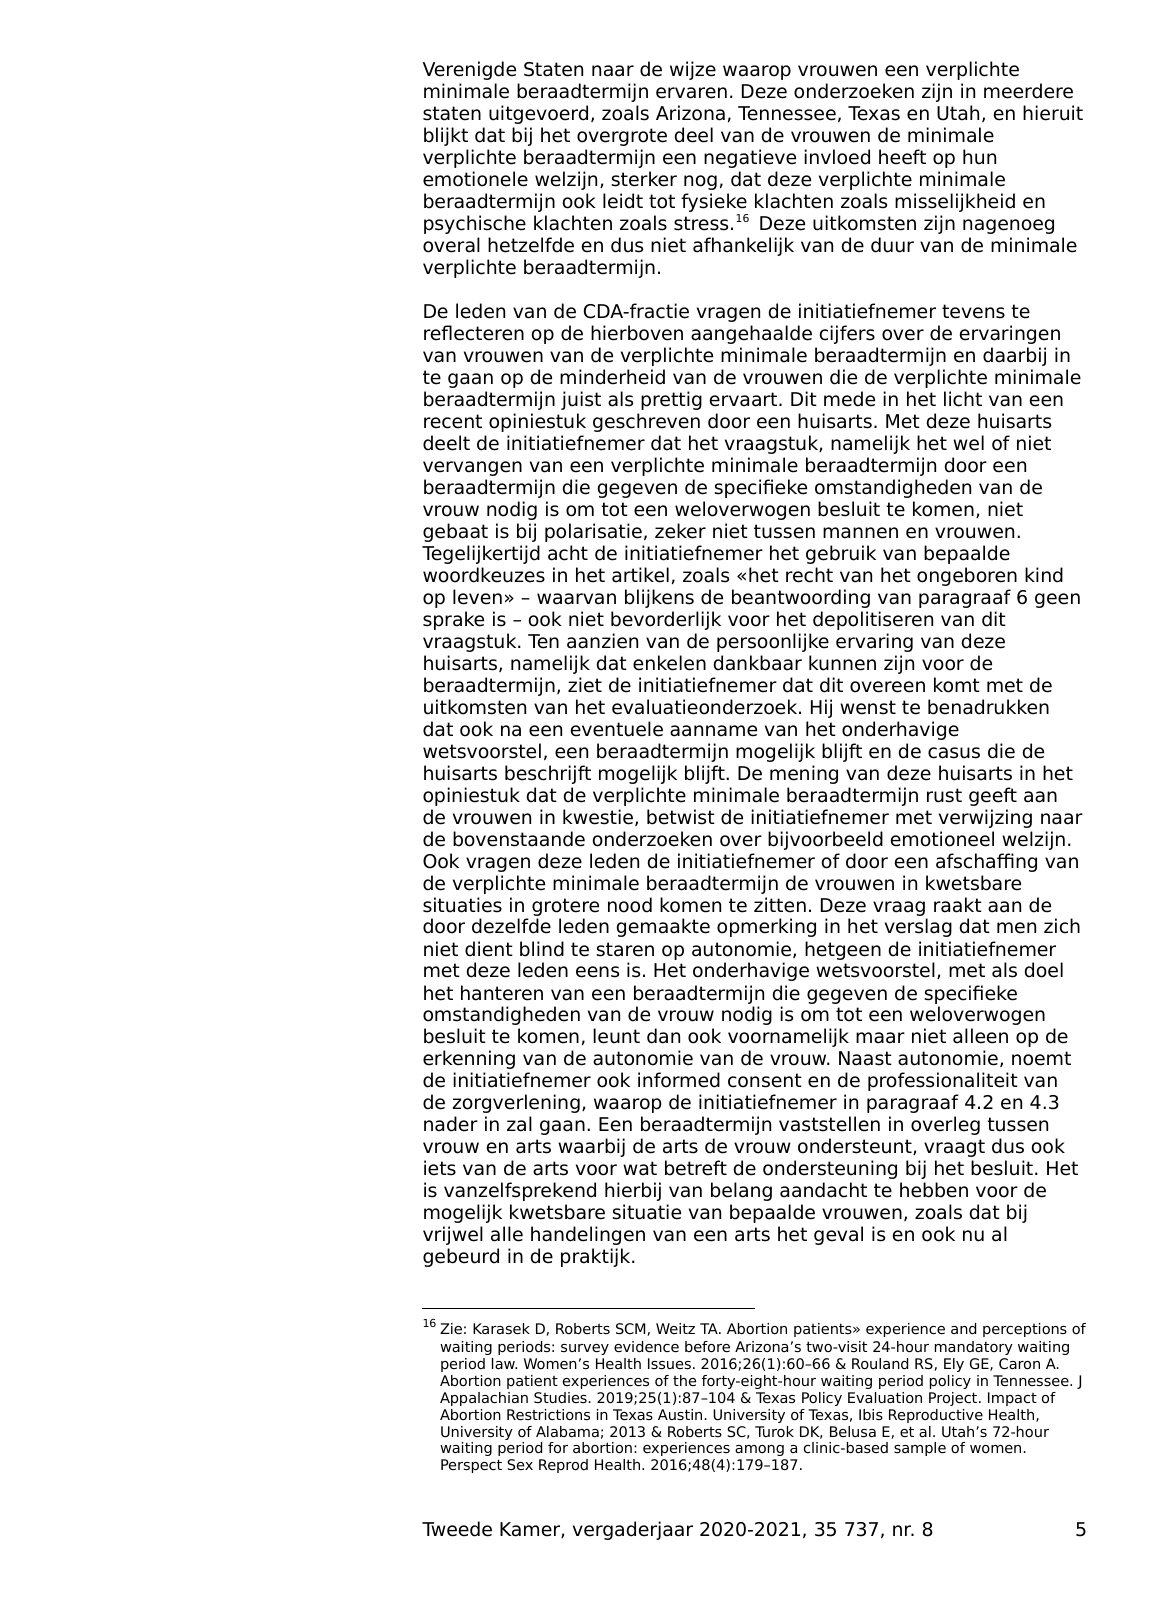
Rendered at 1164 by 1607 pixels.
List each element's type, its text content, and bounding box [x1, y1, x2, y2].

text Zie: Karasek D, Roberts SCM, Weitz TA. Abortion patients» experience and perceptions of waiting periods: survey evidence before Arizona’s two-visit 24-hour mandatory waiting period law. Women’s Health Issues. 2016;26(1):60–66 & Rouland RS, Ely GE, Caron A. Abortion patient experiences of the forty-eight-hour waiting period policy in Tennessee. J Appalachian Studies. 2019;25(1):87–104 & Texas Policy Evaluation Project. Impact of Abortion Restrictions in Texas Austin. University of Texas, Ibis Reproductive Health, University of Alabama; 2013 & Roberts SC, Turok DK, Belusa E, et al. Utah’s 72-hour waiting period for abortion: experiences among a clinic-based sample of women. Perspect Sex Reprod Health. 2016;48(4):179–187. [422, 1317, 1087, 1474]
text Verenigde Staten naar de wijze waarop vrouwen een verplichte minimale beraadtermijn ervaren. Deze onderzoeken zijn in meerdere staten uitgevoerd, zoals Arizona, Tennessee, Texas en Utah, en hieruit blijkt dat bij het overgrote deel van de vrouwen de minimale verplichte beraadtermijn een negatieve invloed heeft op hun emotionele welzijn, sterker nog, dat deze verplichte minimale beraadtermijn ook leidt tot fysieke klachten zoals misselijkheid en psychische klachten zoals stress. Deze uitkomsten zijn nagenoeg overal hetzelfde en dus niet afhankelijk van de duur van de minimale verplichte beraadtermijn. [422, 59, 1087, 279]
text De leden van de CDA-fractie vragen de initiatiefnemer tevens te reflecteren op de hierboven aangehaalde cijfers over de ervaringen van vrouwen van de verplichte minimale beraadtermijn en daarbij in te gaan op de minderheid van de vrouwen die de verplichte minimale beraadtermijn juist als prettig ervaart. Dit mede in het licht van een recent opiniestuk geschreven door een huisarts. Met deze huisarts deelt de initiatiefnemer dat het vraagstuk, namelijk het wel of niet vervangen van een verplichte minimale beraadtermijn door een beraadtermijn die gegeven de specifieke omstandigheden van de vrouw nodig is om tot een weloverwogen besluit te komen, niet gebaat is bij polarisatie, zeker niet tussen mannen en vrouwen. Tegelijkertijd acht de initiatiefnemer het gebruik van bepaalde woordkeuzes in het artikel, zoals «het recht van het ongeboren kind op leven» – waarvan blijkens de beantwoording van paragraaf 6 geen sprake is – ook niet bevorderlijk voor het depolitiseren van dit vraagstuk. Ten aanzien van de persoonlijke ervaring van deze huisarts, namelijk dat enkelen dankbaar kunnen zijn voor de beraadtermijn, ziet de initiatiefnemer dat dit overeen komt met de uitkomsten van het evaluatieonderzoek. Hij wenst te benadrukken dat ook na een eventuele aanname van het onderhavige wetsvoorstel, een beraadtermijn mogelijk blijft en de casus die de huisarts beschrijft mogelijk blijft. De mening van deze huisarts in het opiniestuk dat de verplichte minimale beraadtermijn rust geeft aan de vrouwen in kwestie, betwist de initiatiefnemer met verwijzing naar de bovenstaande onderzoeken over bijvoorbeeld emotioneel welzijn. Ook vragen deze leden de initiatiefnemer of door een afschaffing van de verplichte minimale beraadtermijn de vrouwen in kwetsbare situaties in grotere nood komen te zitten. Deze vraag raakt aan de door dezelfde leden gemaakte opmerking in het verslag dat men zich niet dient blind te staren op autonomie, hetgeen de initiatiefnemer met deze leden eens is. Het onderhavige wetsvoorstel, met als doel het hanteren van een beraadtermijn die gegeven de specifieke omstandigheden van de vrouw nodig is om tot een weloverwogen besluit te komen, leunt dan ook voornamelijk maar niet alleen op de erkenning van de autonomie van de vrouw. Naast autonomie, noemt de initiatiefnemer ook informed consent en de professionaliteit van de zorgverlening, waarop de initiatiefnemer in paragraaf 4.2 en 4.3 nader in zal gaan. Een beraadtermijn vaststellen in overleg tussen vrouw en arts waarbij de arts de vrouw ondersteunt, vraagt dus ook iets van de arts voor wat betreft de ondersteuning bij het besluit. Het is vanzelfsprekend hierbij van belang aandacht te hebben voor de mogelijk kwetsbare situatie van bepaalde vrouwen, zoals dat bij vrijwel alle handelingen van een arts het geval is en ook nu al gebeurd in de praktijk. [422, 301, 1087, 1268]
